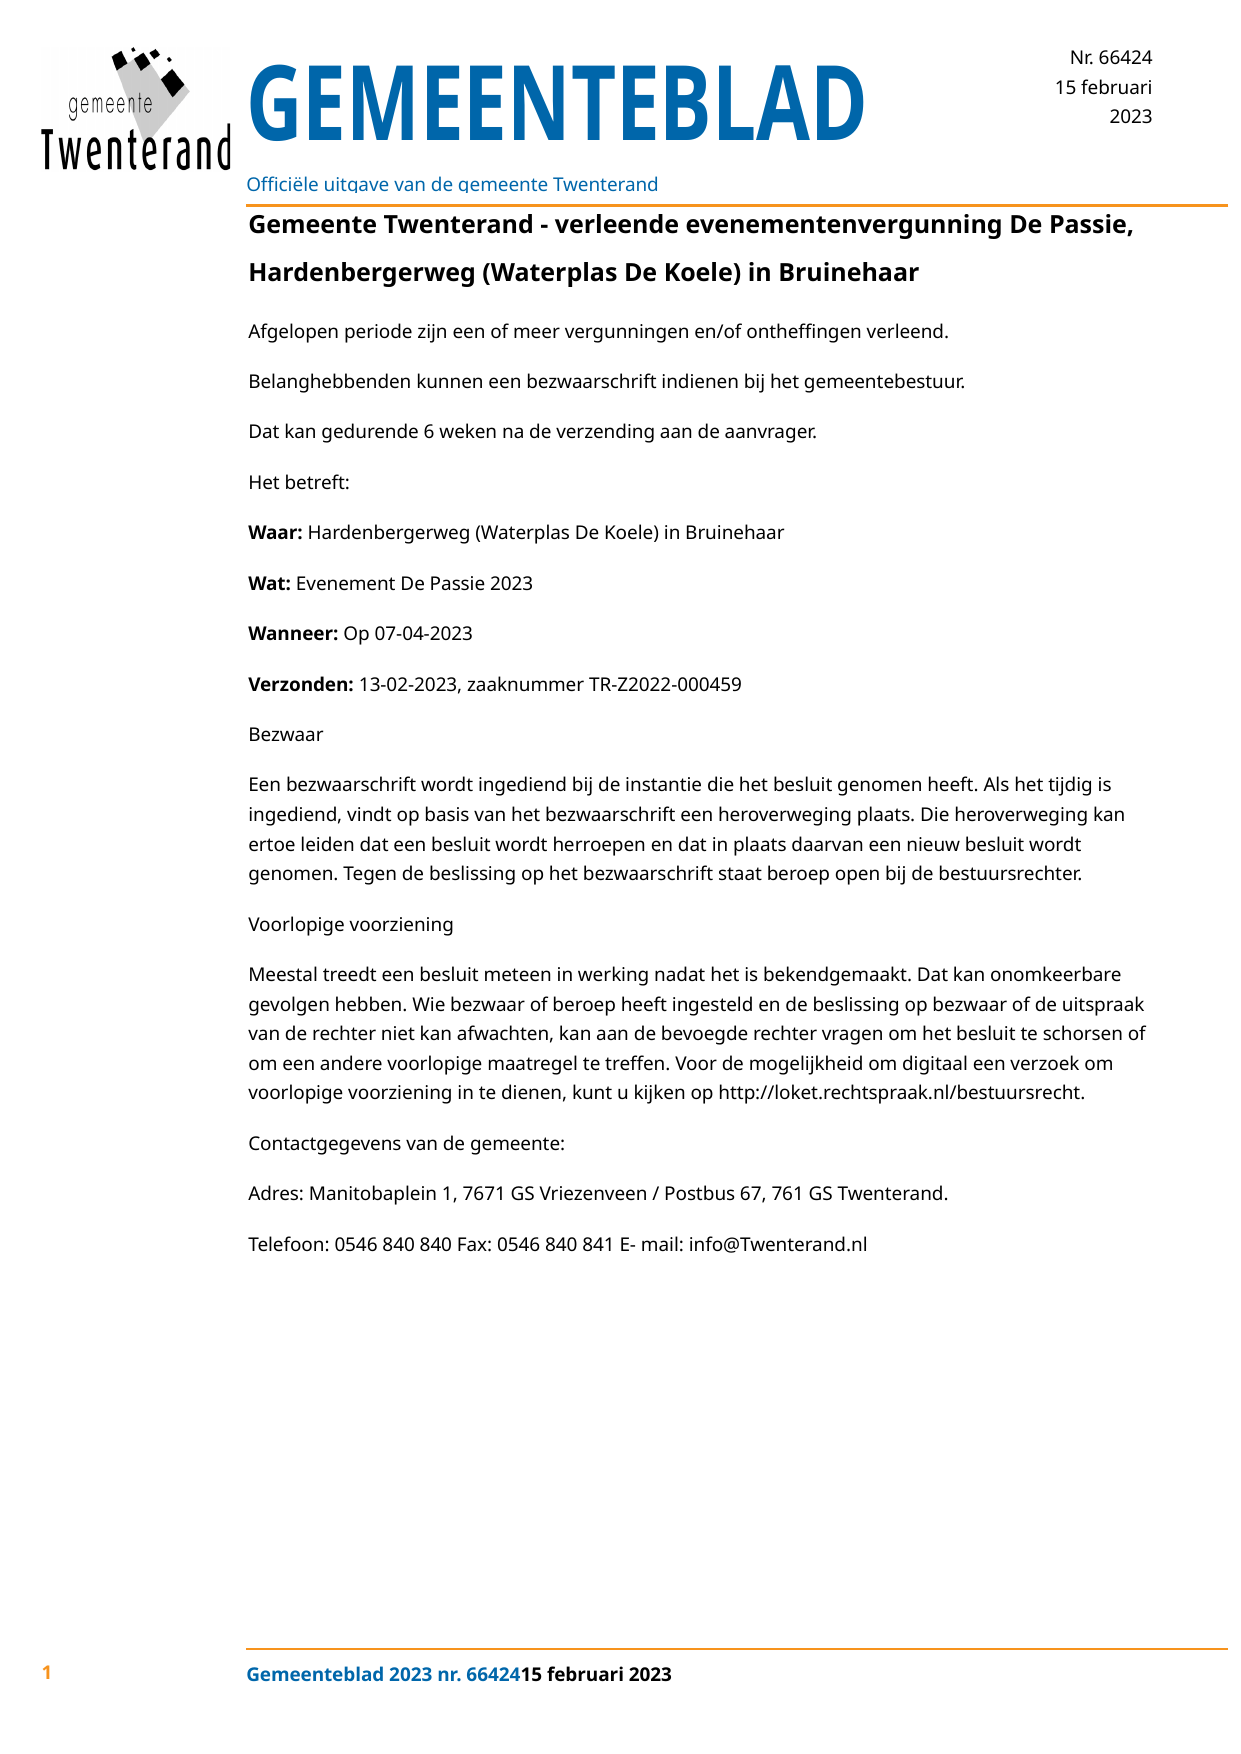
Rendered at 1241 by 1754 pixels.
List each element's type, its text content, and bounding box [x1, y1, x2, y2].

text Bezwaar [248, 721, 1152, 747]
text Waar: Hardenbergerweg (Waterplas De Koele) in Bruinehaar [248, 519, 1152, 545]
text Een bezwaarschrift wordt ingediend bij de instantie die het besluit genomen heeft. Als het tijdig is ingediend, vindt op basis van het bezwaarschrift een heroverweging plaats. Die heroverweging kan ertoe leiden dat een besluit wordt herroepen en dat in plaats daarvan een nieuw besluit wordt genomen. Tegen de beslissing op het bezwaarschrift staat beroep open bij de bestuursrechter. [248, 772, 1152, 886]
text Contactgegevens van de gemeente: [248, 1130, 1152, 1156]
text Meestal treedt een besluit meteen in werking nadat het is bekendgemaakt. Dat kan onomkeerbare gevolgen hebben. Wie bezwaar of beroep heeft ingesteld en de beslissing op bezwaar of de uitspraak van de rechter niet kan afwachten, kan aan de bevoegde rechter vragen om het besluit te schorsen of om een andere voorlopige maatregel te treffen. Voor de mogelijkheid om digitaal een verzoek om voorlopige voorziening in te dienen, kunt u kijken op http://loket.rechtspraak.nl/bestuursrecht. [248, 961, 1152, 1105]
text Wanneer: Op 07-04-2023 [248, 620, 1152, 646]
text Gemeente Twenterand - verleende evenementenvergunning De Passie, Hardenbergerweg (Waterplas De Koele) in Bruinehaar [248, 207, 1152, 288]
text Dat kan gedurende 6 weken na de verzending aan de aanvrager. [248, 419, 1152, 444]
text Afgelopen periode zijn een of meer vergunningen en/of ontheffingen verleend. [248, 318, 1152, 344]
text Belanghebbenden kunnen een bezwaarschrift indienen bij het gemeentebestuur. [248, 368, 1152, 394]
text Verzonden: 13-02-2023, zaaknummer TR-Z2022-000459 [248, 671, 1152, 697]
picture [41, 47, 231, 172]
text Telefoon: 0546 840 840 Fax: 0546 840 841 E- mail: info@Twenterand.nl [248, 1231, 1152, 1257]
text Het betreft: [248, 469, 1152, 495]
text Adres: Manitobaplein 1, 7671 GS Vriezenveen / Postbus 67, 761 GS Twenterand. [248, 1180, 1152, 1206]
text Wat: Evenement De Passie 2023 [248, 570, 1152, 596]
text Voorlopige voorziening [248, 911, 1152, 937]
